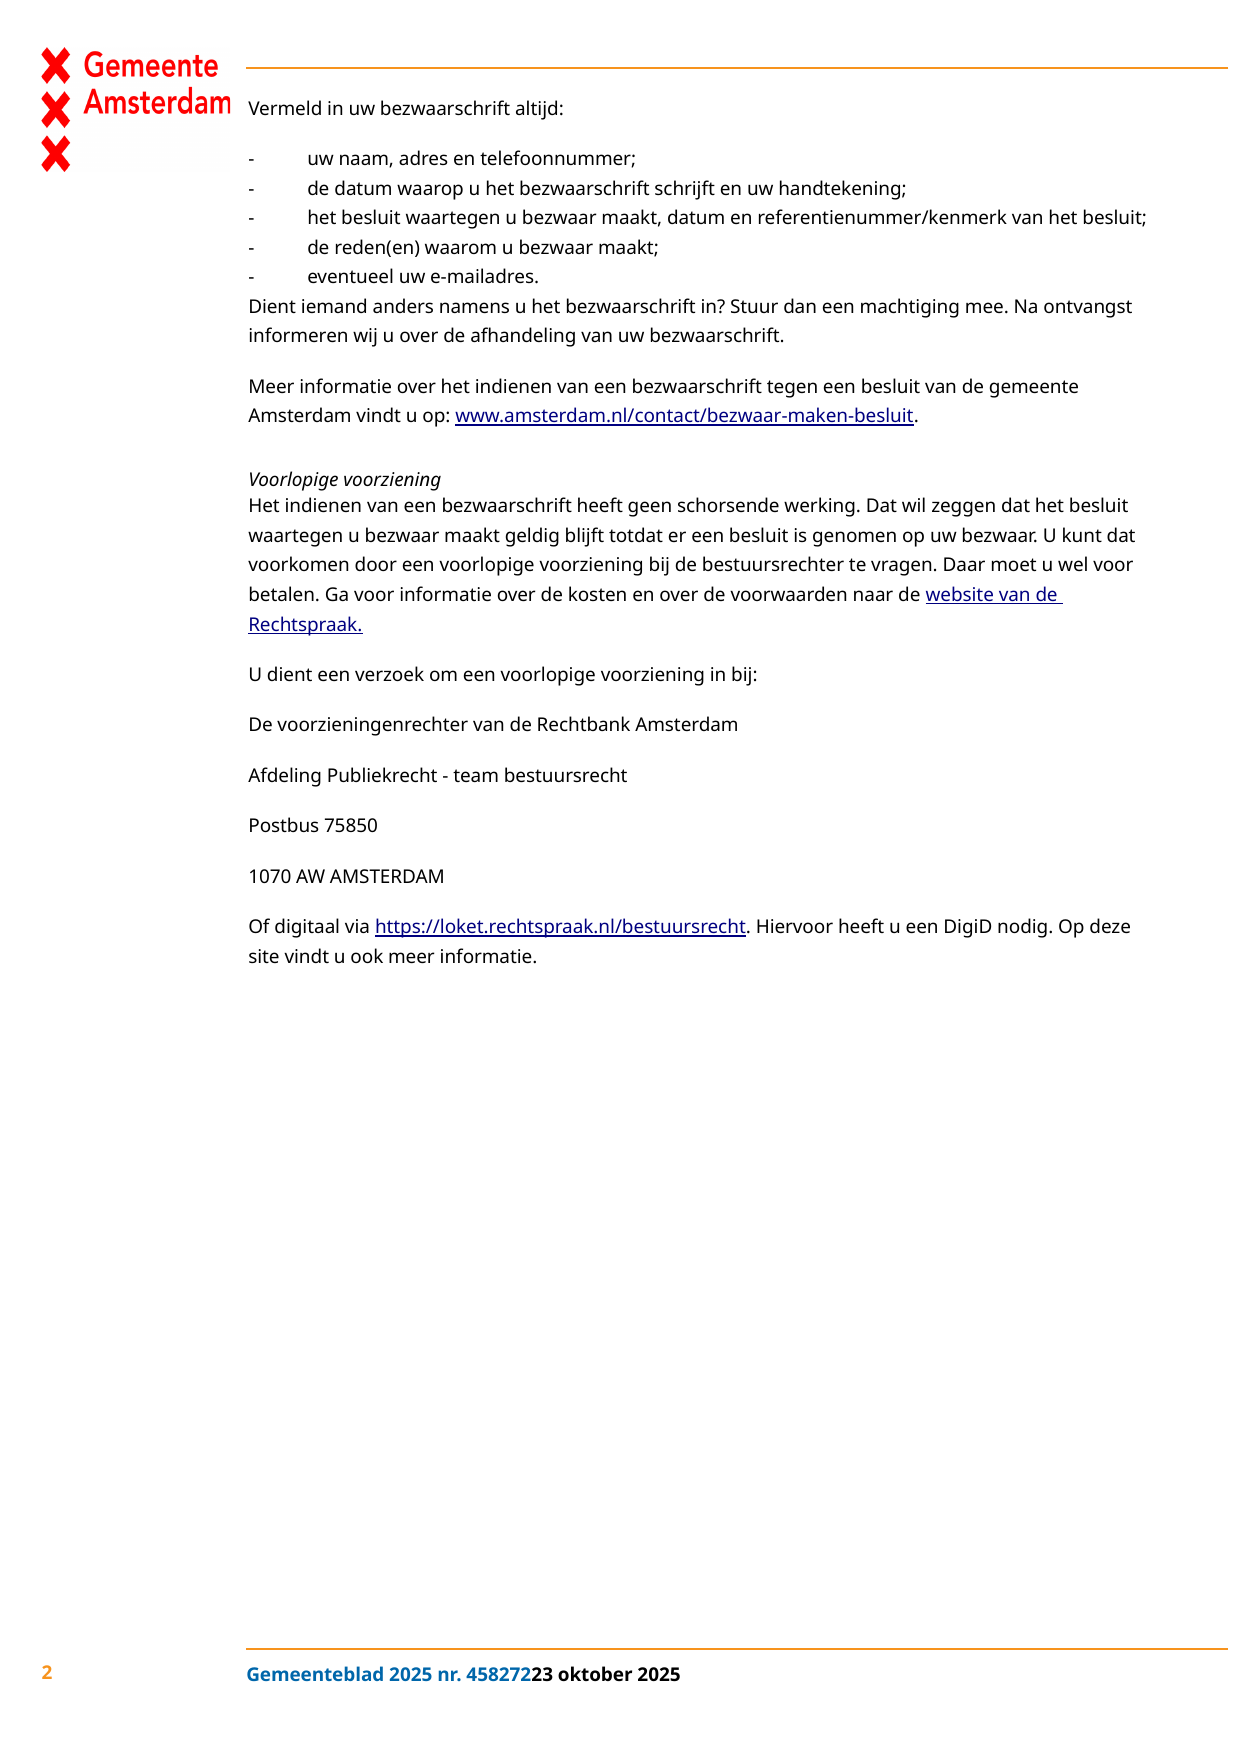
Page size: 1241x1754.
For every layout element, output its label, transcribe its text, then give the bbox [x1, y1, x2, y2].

list de datum waarop u het bezwaarschrift schrijft en uw handtekening; [248, 175, 1152, 201]
text U dient een verzoek om een voorlopige voorziening in bij: [248, 661, 1152, 687]
list uw naam, adres en telefoonnummer; [248, 145, 1152, 171]
text Het indienen van een bezwaarschrift heeft geen schorsende werking. Dat wil zeggen dat het besluit waartegen u bezwaar maakt geldig blijft totdat er een besluit is genomen op uw bezwaar. U kunt dat voorkomen door een voorlopige voorziening bij de bestuursrechter te vragen. Daar moet u wel voor betalen. Ga voor informatie over de kosten en over de voorwaarden naar de website van de Rechtspraak. [248, 492, 1152, 636]
list het besluit waartegen u bezwaar maakt, datum en referentienummer/kenmerk van het besluit; [248, 204, 1152, 230]
text 1070 AW AMSTERDAM [248, 863, 1152, 888]
list de reden(en) waarom u bezwaar maakt; [248, 234, 1152, 260]
text Voorlopige voorziening [248, 467, 1152, 492]
list eventueel uw e-mailadres. [248, 263, 1152, 289]
text Vermeld in uw bezwaarschrift altijd: [248, 95, 1152, 121]
picture [41, 47, 231, 172]
text Dient iemand anders namens u het bezwaarschrift in? Stuur dan een machtiging mee. Na ontvangst informeren wij u over de afhandeling van uw bezwaarschrift. [248, 293, 1152, 348]
text De voorzieningenrechter van de Rechtbank Amsterdam [248, 712, 1152, 737]
text Meer informatie over het indienen van een bezwaarschrift tegen een besluit van de gemeente Amsterdam vindt u op: www.amsterdam.nl/contact/bezwaar-maken-besluit. [248, 373, 1152, 428]
text Of digitaal via https://loket.rechtspraak.nl/bestuursrecht. Hiervoor heeft u een DigiD nodig. Op deze site vindt u ook meer informatie. [248, 913, 1152, 968]
text Postbus 75850 [248, 812, 1152, 838]
text Afdeling Publiekrecht - team bestuursrecht [248, 762, 1152, 788]
